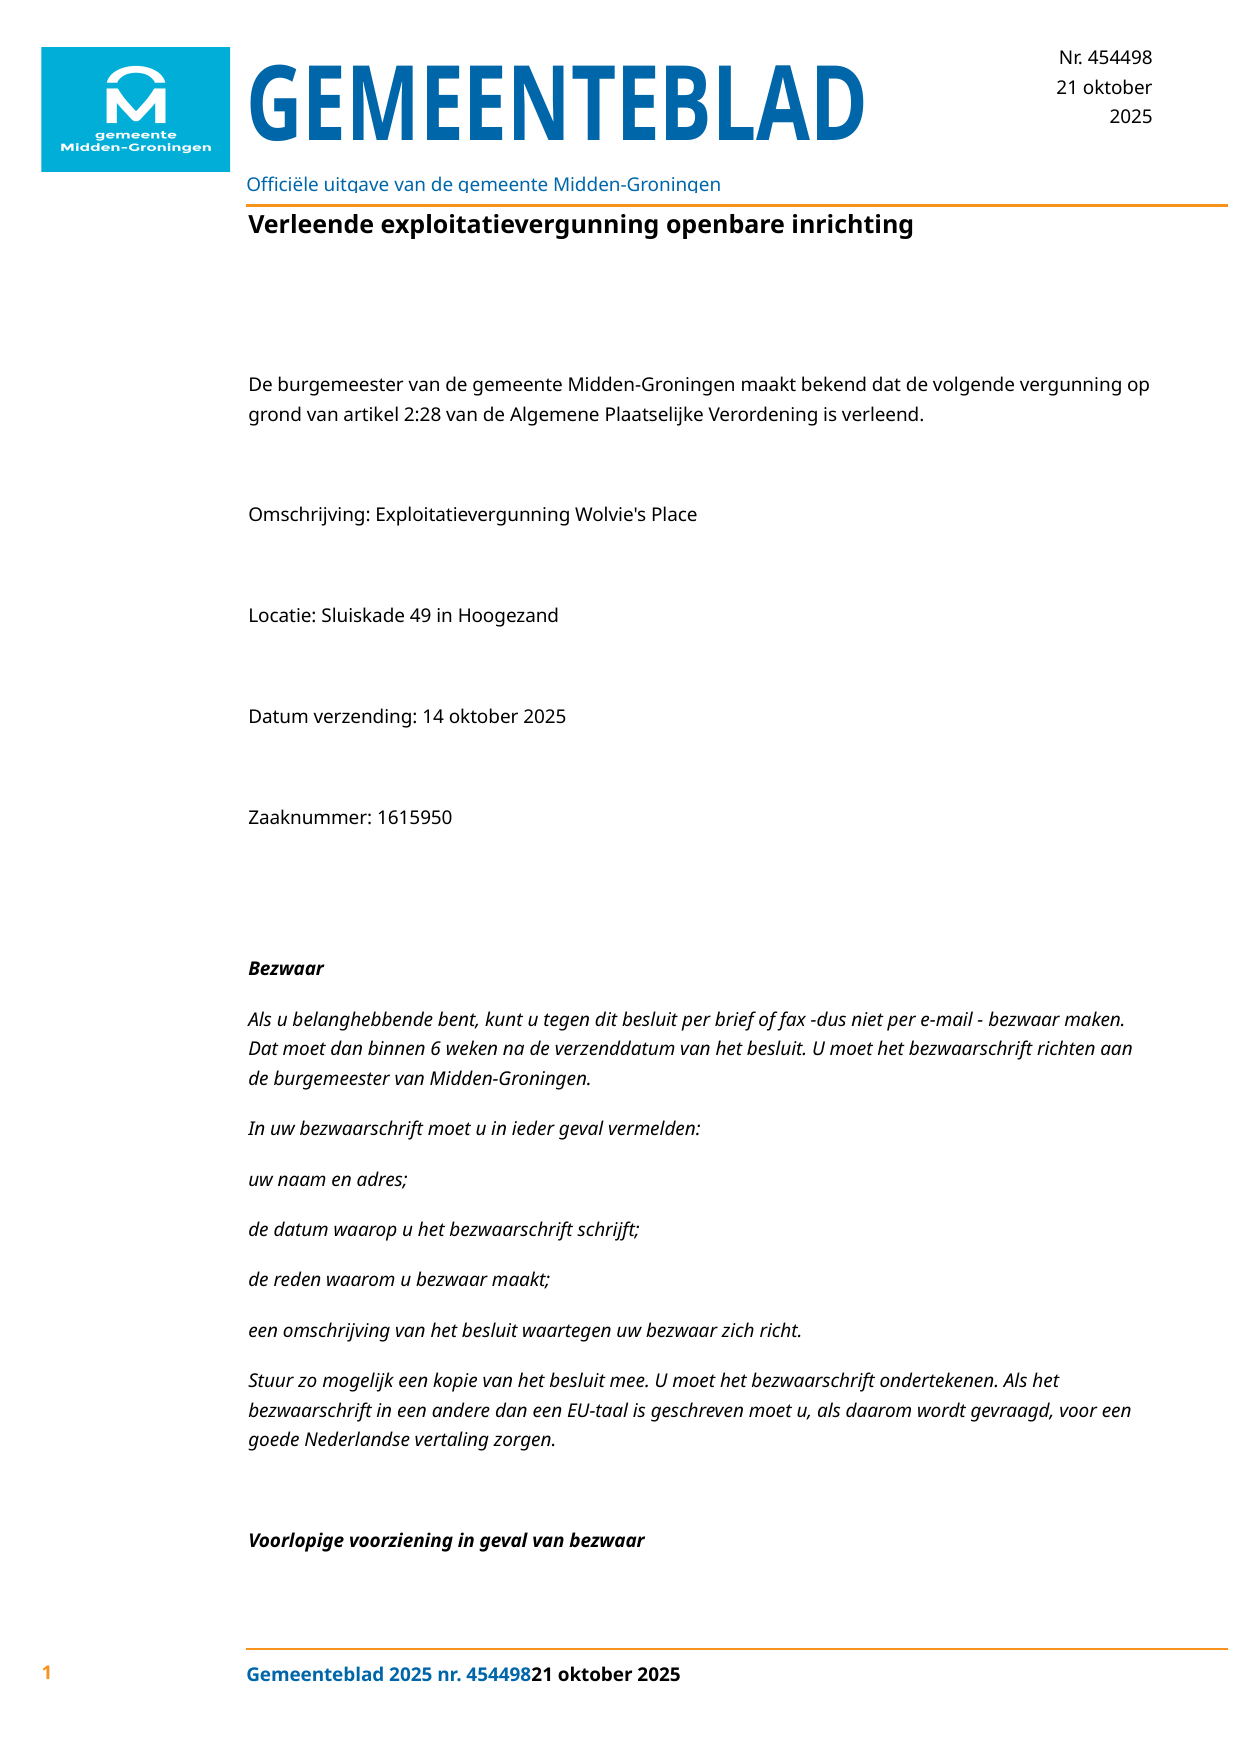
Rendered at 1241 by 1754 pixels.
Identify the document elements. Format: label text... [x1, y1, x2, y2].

text Locatie: Sluiskade 49 in Hoogezand [248, 602, 1152, 628]
text De burgemeester van de gemeente Midden-Groningen maakt bekend dat de volgende vergunning op grond van artikel 2:28 van de Algemene Plaatselijke Verordening is verleend. [248, 371, 1152, 426]
text Bezwaar [248, 955, 1152, 981]
text Datum verzending: 14 oktober 2025 [248, 703, 1152, 729]
text Stuur zo mogelijk een kopie van het besluit mee. U moet het bezwaarschrift ondertekenen. Als het bezwaarschrift in een andere dan een EU-taal is geschreven moet u, als daarom wordt gevraagd, voor een goede Nederlandse vertaling zorgen. [248, 1367, 1152, 1452]
text Zaaknummer: 1615950 [248, 804, 1152, 830]
text de reden waarom u bezwaar maakt; [248, 1267, 1152, 1292]
picture [108, 66, 164, 82]
text uw naam en adres; [248, 1166, 1152, 1191]
picture [107, 89, 165, 122]
text Omschrijving: Exploitatievergunning Wolvie's Place [248, 502, 1152, 527]
text Als u belanghebbende bent, kunt u tegen dit besluit per brief of fax -dus niet per e-mail - bezwaar maken. Dat moet dan binnen 6 weken na de verzenddatum van het besluit. U moet het bezwaarschrift richten aan de burgemeester van Midden-Groningen. [248, 1006, 1152, 1091]
text Voorlopige voorziening in geval van bezwaar [248, 1527, 1152, 1553]
text de datum waarop u het bezwaarschrift schrijft; [248, 1216, 1152, 1242]
text een omschrijving van het besluit waartegen uw bezwaar zich richt. [248, 1317, 1152, 1343]
text Verleende exploitatievergunning openbare inrichting [248, 207, 1152, 241]
picture [184, 146, 190, 153]
text In uw bezwaarschrift moet u in ieder geval vermelden: [248, 1115, 1152, 1141]
